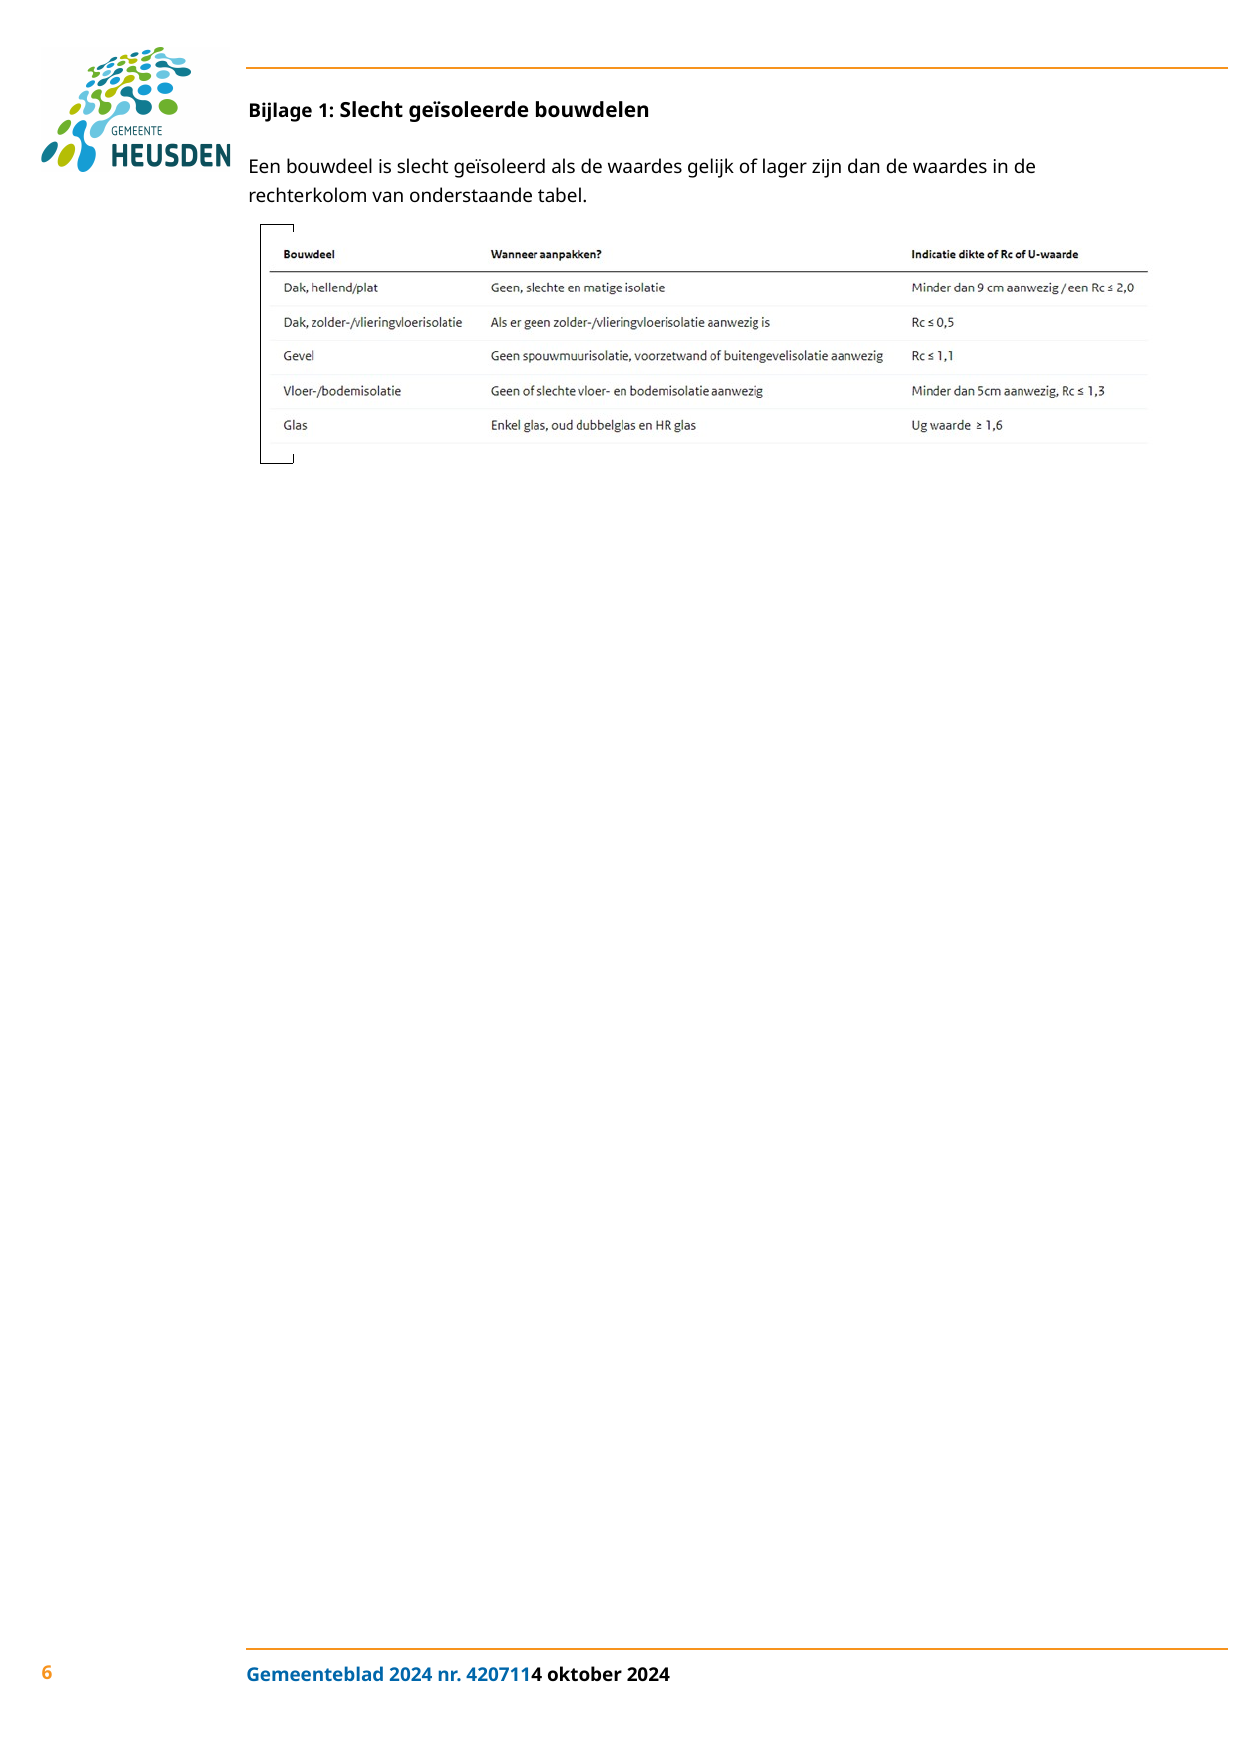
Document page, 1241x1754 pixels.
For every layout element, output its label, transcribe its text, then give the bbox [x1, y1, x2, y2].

text Bijlage 1: Slecht geïsoleerde bouwdelen [248, 95, 1152, 123]
text Een bouwdeel is slecht geïsoleerd als de waardes gelijk of lager zijn dan de waardes in de rechterkolom van onderstaande tabel. [248, 153, 1152, 208]
picture [268, 232, 1155, 454]
picture [41, 47, 231, 172]
